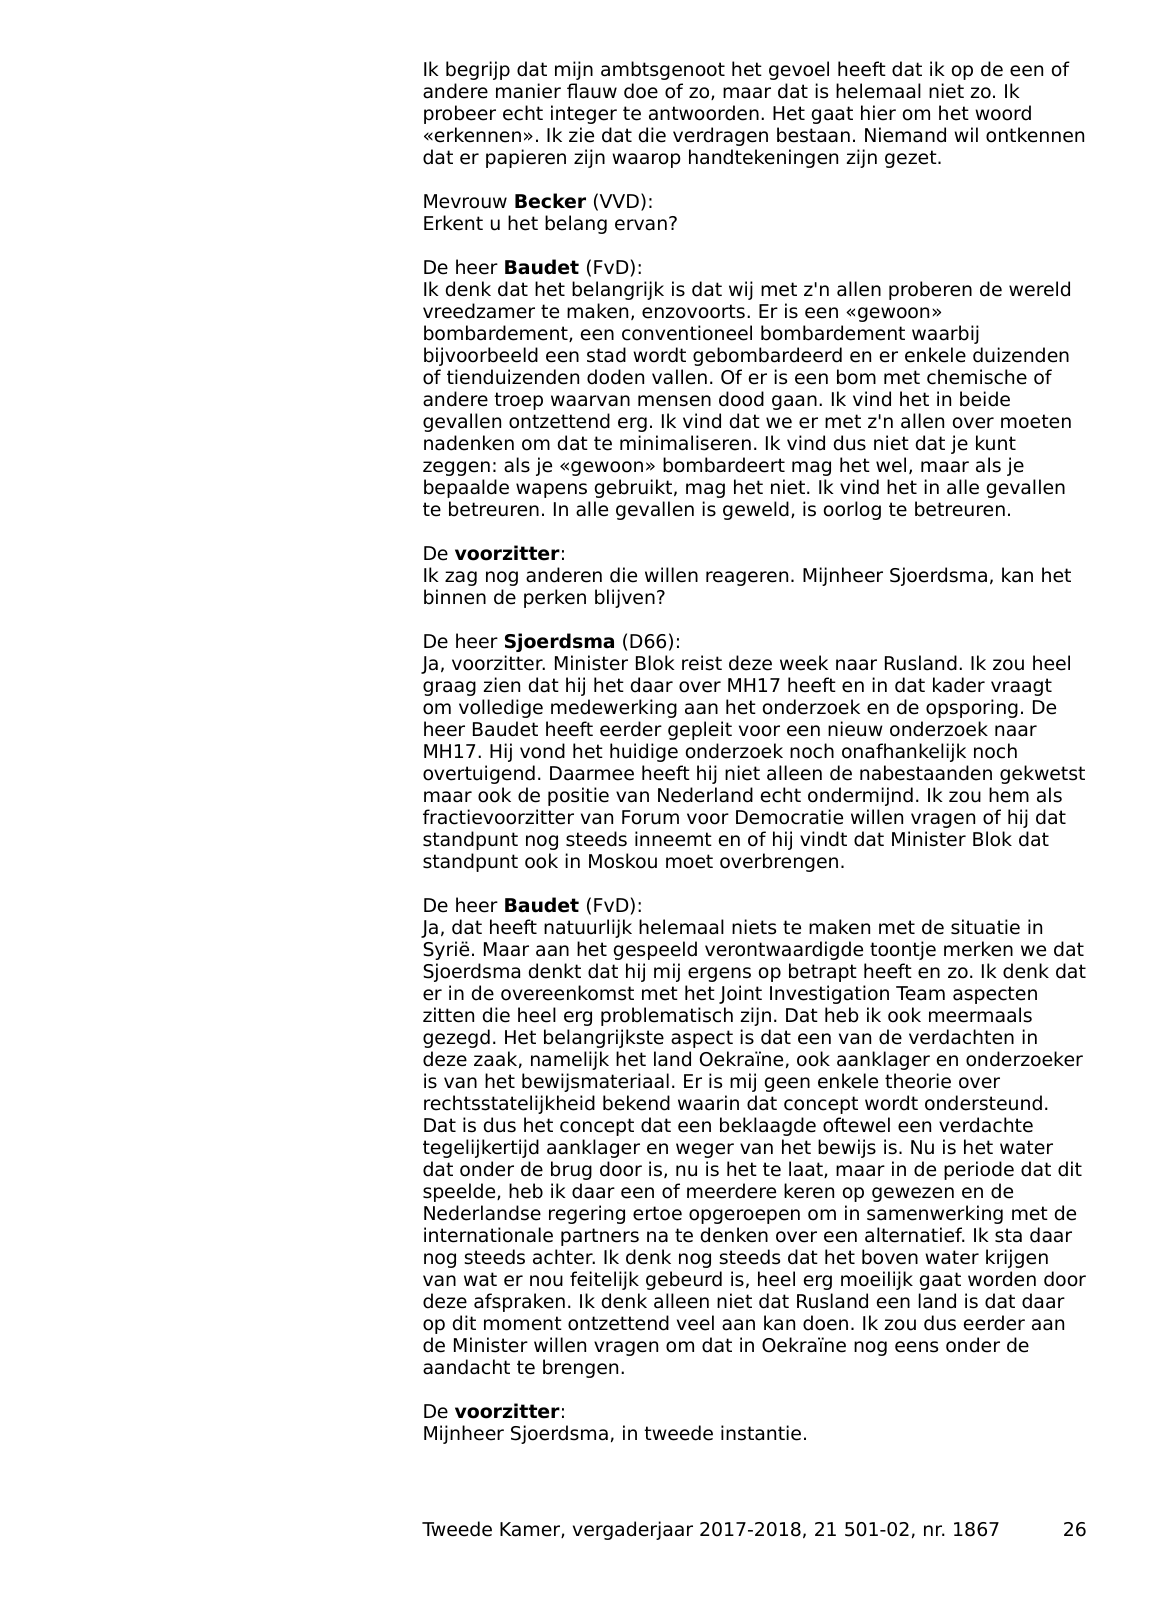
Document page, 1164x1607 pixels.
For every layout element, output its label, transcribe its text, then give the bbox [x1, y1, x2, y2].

text Ja, dat heeft natuurlijk helemaal niets te maken met de situatie in Syrië. Maar aan het gespeeld verontwaardigde toontje merken we dat Sjoerdsma denkt dat hij mij ergens op betrapt heeft en zo. Ik denk dat er in de overeenkomst met het Joint Investigation Team aspecten zitten die heel erg problematisch zijn. Dat heb ik ook meermaals gezegd. Het belangrijkste aspect is dat een van de verdachten in deze zaak, namelijk het land Oekraïne, ook aanklager en onderzoeker is van het bewijsmateriaal. Er is mij geen enkele theorie over rechtsstatelijkheid bekend waarin dat concept wordt ondersteund. Dat is dus het concept dat een beklaagde oftewel een verdachte tegelijkertijd aanklager en weger van het bewijs is. Nu is het water dat onder de brug door is, nu is het te laat, maar in de periode dat dit speelde, heb ik daar een of meerdere keren op gewezen en de Nederlandse regering ertoe opgeroepen om in samenwerking met de internationale partners na te denken over een alternatief. Ik sta daar nog steeds achter. Ik denk nog steeds dat het boven water krijgen van wat er nou feitelijk gebeurd is, heel erg moeilijk gaat worden door deze afspraken. Ik denk alleen niet dat Rusland een land is dat daar op dit moment ontzettend veel aan kan doen. Ik zou dus eerder aan de Minister willen vragen om dat in Oekraïne nog eens onder de aandacht te brengen. [422, 917, 1087, 1379]
text De heer Baudet (FvD): [422, 257, 1087, 279]
text Erkent u het belang ervan? [422, 213, 1087, 235]
text De voorzitter: [422, 543, 1087, 565]
text Ik begrijp dat mijn ambtsgenoot het gevoel heeft dat ik op de een of andere manier flauw doe of zo, maar dat is helemaal niet zo. Ik probeer echt integer te antwoorden. Het gaat hier om het woord «erkennen». Ik zie dat die verdragen bestaan. Niemand wil ontkennen dat er papieren zijn waarop handtekeningen zijn gezet. [422, 59, 1087, 169]
text De heer Baudet (FvD): [422, 895, 1087, 917]
text Ik zag nog anderen die willen reageren. Mijnheer Sjoerdsma, kan het binnen de perken blijven? [422, 565, 1087, 609]
text Mevrouw Becker (VVD): [422, 191, 1087, 213]
text De heer Sjoerdsma (D66): [422, 631, 1087, 653]
text Ja, voorzitter. Minister Blok reist deze week naar Rusland. Ik zou heel graag zien dat hij het daar over MH17 heeft en in dat kader vraagt om volledige medewerking aan het onderzoek en de opsporing. De heer Baudet heeft eerder gepleit voor een nieuw onderzoek naar MH17. Hij vond het huidige onderzoek noch onafhankelijk noch overtuigend. Daarmee heeft hij niet alleen de nabestaanden gekwetst maar ook de positie van Nederland echt ondermijnd. Ik zou hem als fractievoorzitter van Forum voor Democratie willen vragen of hij dat standpunt nog steeds inneemt en of hij vindt dat Minister Blok dat standpunt ook in Moskou moet overbrengen. [422, 653, 1087, 873]
text Ik denk dat het belangrijk is dat wij met z'n allen proberen de wereld vreedzamer te maken, enzovoorts. Er is een «gewoon» bombardement, een conventioneel bombardement waarbij bijvoorbeeld een stad wordt gebombardeerd en er enkele duizenden of tienduizenden doden vallen. Of er is een bom met chemische of andere troep waarvan mensen dood gaan. Ik vind het in beide gevallen ontzettend erg. Ik vind dat we er met z'n allen over moeten nadenken om dat te minimaliseren. Ik vind dus niet dat je kunt zeggen: als je «gewoon» bombardeert mag het wel, maar als je bepaalde wapens gebruikt, mag het niet. Ik vind het in alle gevallen te betreuren. In alle gevallen is geweld, is oorlog te betreuren. [422, 279, 1087, 521]
text Mijnheer Sjoerdsma, in tweede instantie. [422, 1423, 1087, 1445]
text De voorzitter: [422, 1401, 1087, 1423]
